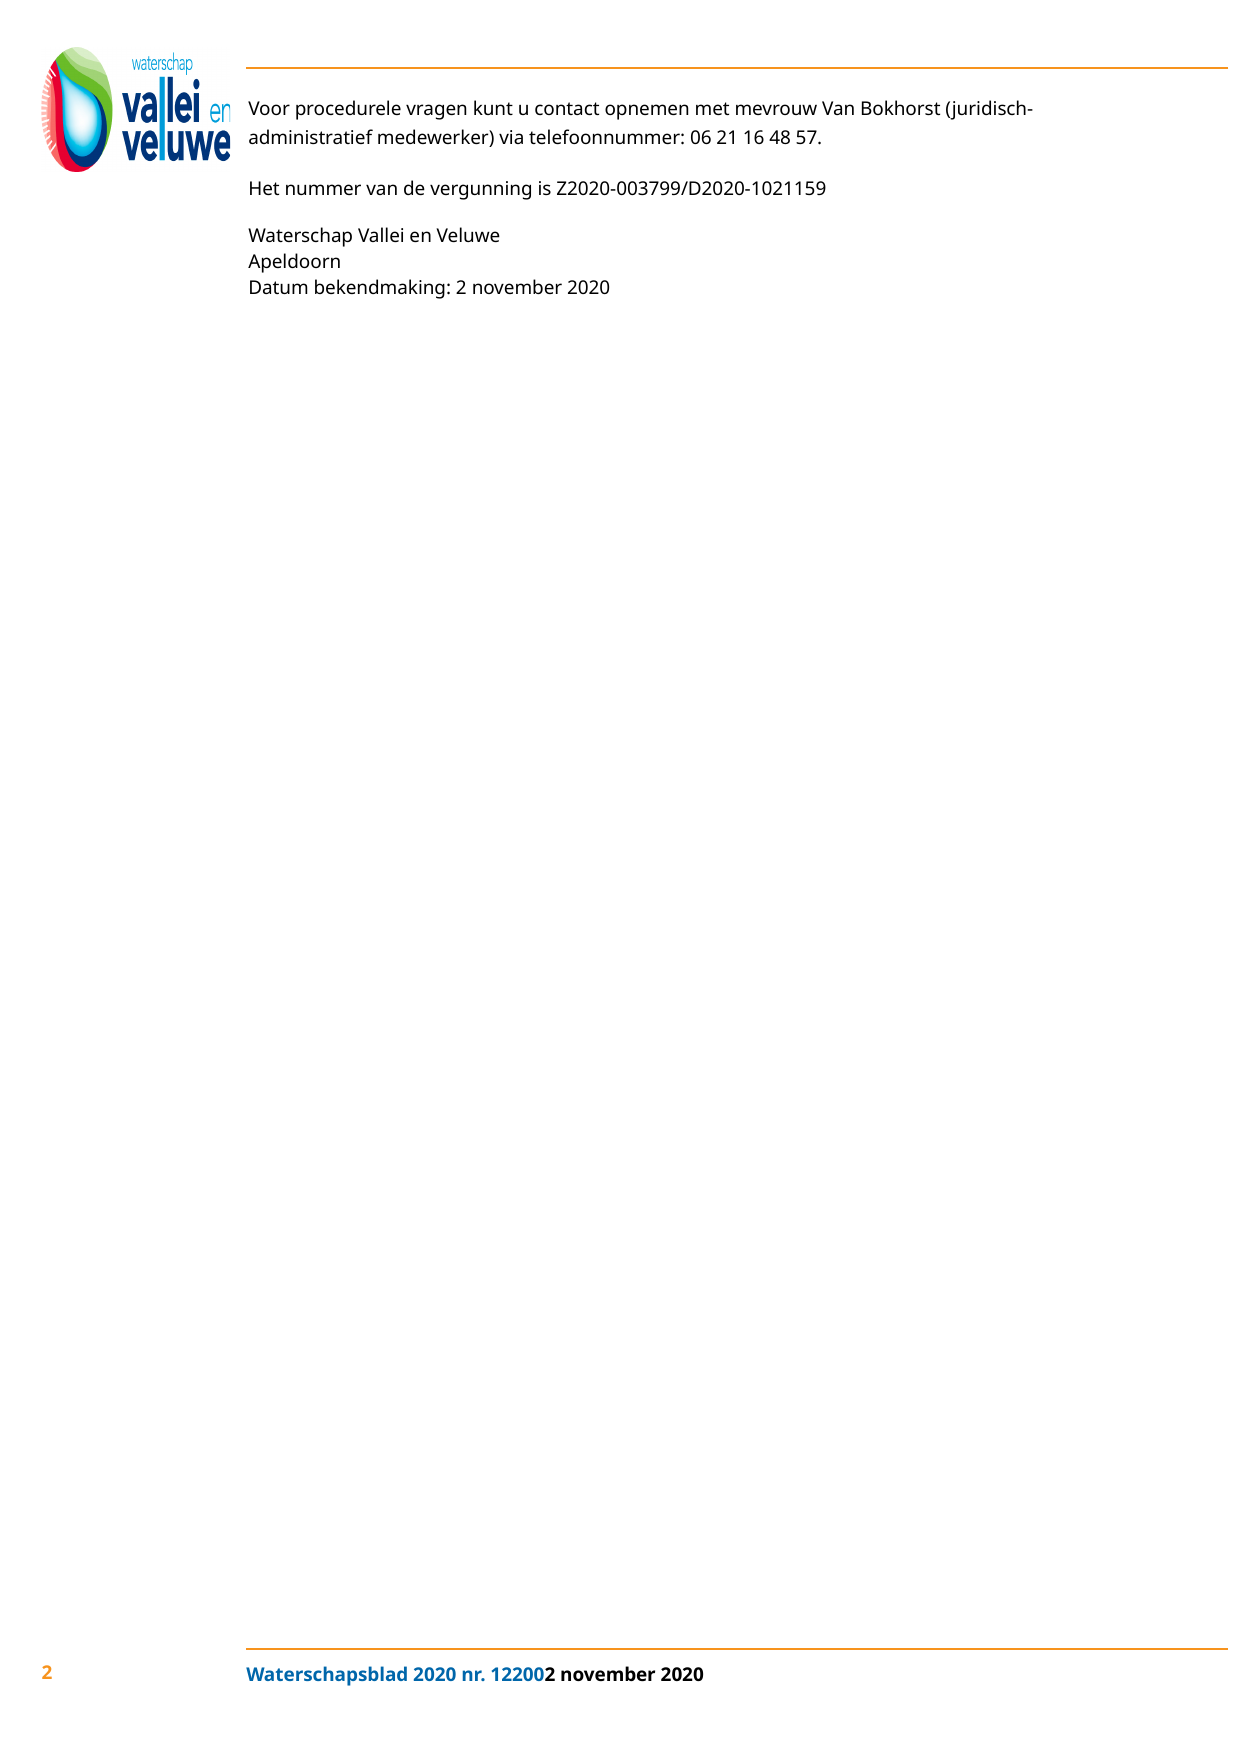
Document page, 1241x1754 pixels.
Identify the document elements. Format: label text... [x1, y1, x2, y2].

text Apeldoorn [248, 248, 1152, 274]
text Voor procedurele vragen kunt u contact opnemen met mevrouw Van Bokhorst (juridisch-administratief medewerker) via telefoonnummer: 06 21 16 48 57. [248, 95, 1152, 150]
text Waterschap Vallei en Veluwe [248, 223, 1152, 248]
text Het nummer van de vergunning is Z2020-003799/D2020-1021159 [248, 175, 1152, 201]
text Datum bekendmaking: 2 november 2020 [248, 274, 1152, 300]
picture [41, 47, 231, 172]
